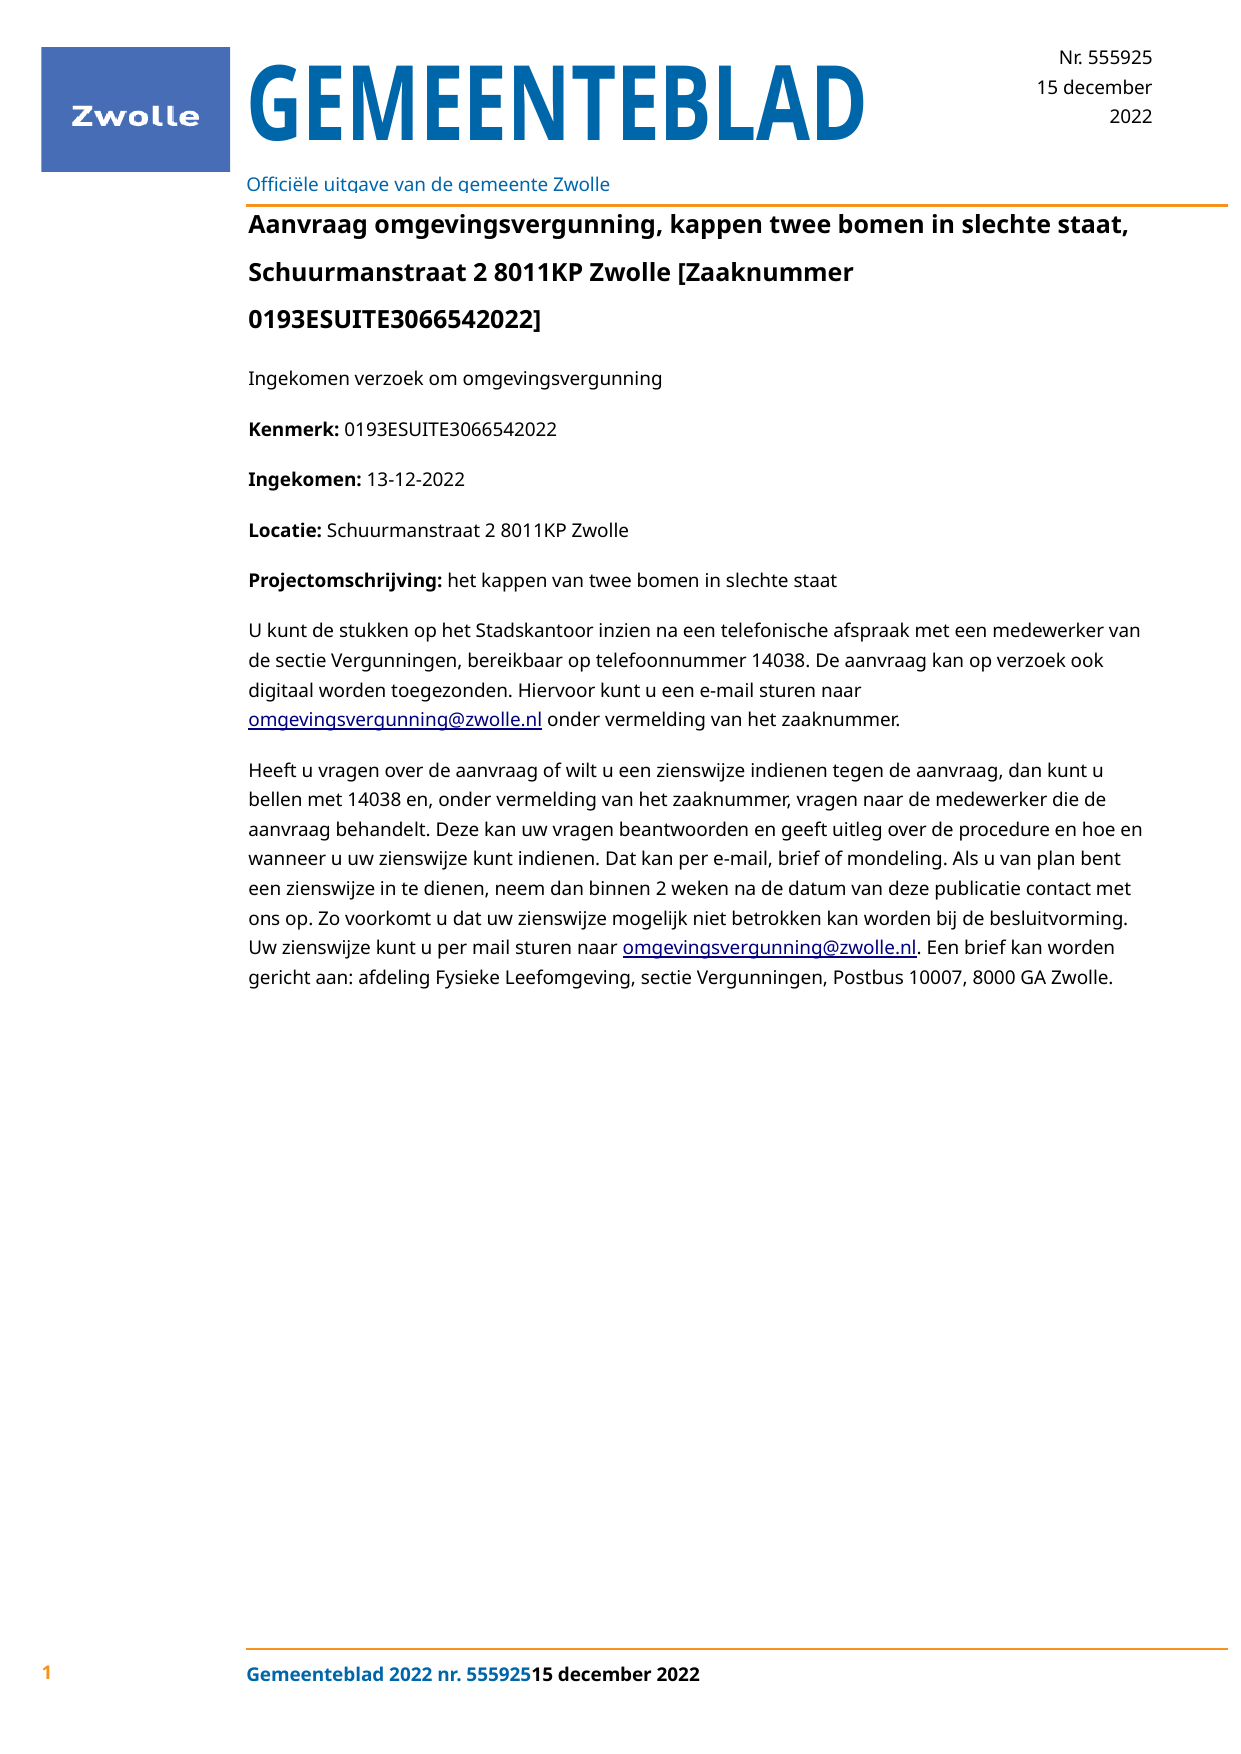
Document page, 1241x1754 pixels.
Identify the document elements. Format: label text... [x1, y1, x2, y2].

text Heeft u vragen over de aanvraag of wilt u een zienswijze indienen tegen de aanvraag, dan kunt u bellen met 14038 en, onder vermelding van het zaaknummer, vragen naar de medewerker die de aanvraag behandelt. Deze kan uw vragen beantwoorden en geeft uitleg over de procedure en hoe en wanneer u uw zienswijze kunt indienen. Dat kan per e-mail, brief of mondeling. Als u van plan bent een zienswijze in te dienen, neem dan binnen 2 weken na de datum van deze publicatie contact met ons op. Zo voorkomt u dat uw zienswijze mogelijk niet betrokken kan worden bij de besluitvorming. Uw zienswijze kunt u per mail sturen naar omgevingsvergunning@zwolle.nl. Een brief kan worden gericht aan: afdeling Fysieke Leefomgeving, sectie Vergunningen, Postbus 10007, 8000 GA Zwolle. [248, 757, 1152, 989]
text U kunt de stukken op het Stadskantoor inzien na een telefonische afspraak met een medewerker van de sectie Vergunningen, bereikbaar op telefoonnummer 14038. De aanvraag kan op verzoek ook digitaal worden toegezonden. Hiervoor kunt u een e-mail sturen naar omgevingsvergunning@zwolle.nl onder vermelding van het zaaknummer. [248, 618, 1152, 732]
text Locatie: Schuurmanstraat 2 8011KP Zwolle [248, 517, 1152, 542]
text Projectomschrijving: het kappen van twee bomen in slechte staat [248, 567, 1152, 593]
text Kenmerk: 0193ESUITE3066542022 [248, 416, 1152, 442]
picture [41, 47, 231, 172]
text Aanvraag omgevingsvergunning, kappen twee bomen in slechte staat, Schuurmanstraat 2 8011KP Zwolle [Zaaknummer 0193ESUITE3066542022] [248, 207, 1152, 336]
text Ingekomen: 13-12-2022 [248, 466, 1152, 492]
text Ingekomen verzoek om omgevingsvergunning [248, 366, 1152, 391]
